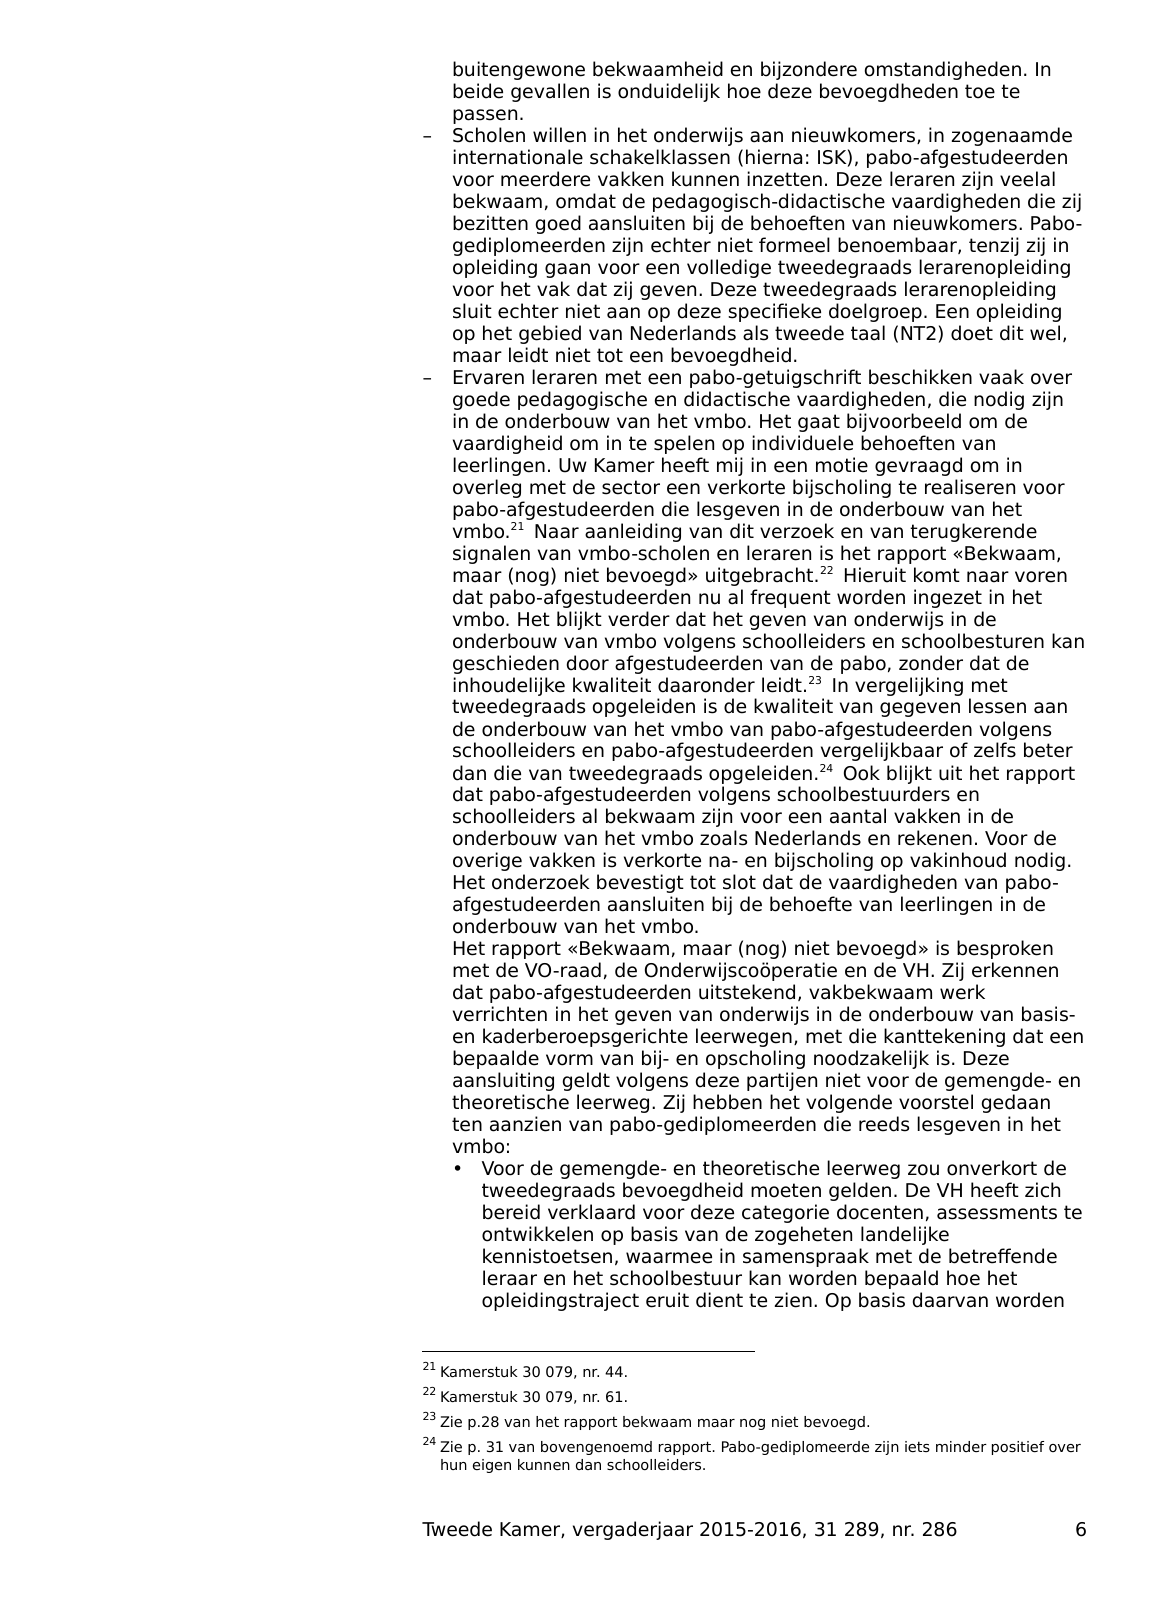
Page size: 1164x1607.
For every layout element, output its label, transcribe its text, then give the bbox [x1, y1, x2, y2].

text Zie p.28 van het rapport bekwaam maar nog niet bevoegd. [422, 1410, 1087, 1432]
text – Scholen willen in het onderwijs aan nieuwkomers, in zogenaamde internationale schakelklassen (hierna: ISK), pabo-afgestudeerden voor meerdere vakken kunnen inzetten. Deze leraren zijn veelal bekwaam, omdat de pedagogisch-didactische vaardigheden die zij bezitten goed aansluiten bij de behoeften van nieuwkomers. Pabo-gediplomeerden zijn echter niet formeel benoembaar, tenzij zij in opleiding gaan voor een volledige tweedegraads lerarenopleiding voor het vak dat zij geven. Deze tweedegraads lerarenopleiding sluit echter niet aan op deze specifieke doelgroep. Een opleiding op het gebied van Nederlands als tweede taal (NT2) doet dit wel, maar leidt niet tot een bevoegdheid. [422, 125, 1087, 367]
text Het rapport «Bekwaam, maar (nog) niet bevoegd» is besproken met de VO-raad, de Onderwijscoöperatie en de VH. Zij erkennen dat pabo-afgestudeerden uitstekend, vakbekwaam werk verrichten in het geven van onderwijs in de onderbouw van basis- en kaderberoepsgerichte leerwegen, met die kanttekening dat een bepaalde vorm van bij- en opscholing noodzakelijk is. Deze aansluiting geldt volgens deze partijen niet voor de gemengde- en theoretische leerweg. Zij hebben het volgende voorstel gedaan ten aanzien van pabo-gediplomeerden die reeds lesgeven in het vmbo: [452, 938, 1087, 1158]
text Kamerstuk 30 079, nr. 61. [422, 1385, 1087, 1407]
text Kamerstuk 30 079, nr. 44. [422, 1360, 1087, 1382]
text buitengewone bekwaamheid en bijzondere omstandigheden. In beide gevallen is onduidelijk hoe deze bevoegdheden toe te passen. [422, 59, 1087, 125]
text • Voor de gemengde- en theoretische leerweg zou onverkort de tweedegraads bevoegdheid moeten gelden. De VH heeft zich bereid verklaard voor deze categorie docenten, assessments te ontwikkelen op basis van de zogeheten landelijke kennistoetsen, waarmee in samenspraak met de betreffende leraar en het schoolbestuur kan worden bepaald hoe het opleidingstraject eruit dient te zien. Op basis daarvan worden [452, 1158, 1087, 1312]
text Zie p. 31 van bovengenoemd rapport. Pabo-gediplomeerde zijn iets minder positief over hun eigen kunnen dan schoolleiders. [422, 1435, 1087, 1474]
text – Ervaren leraren met een pabo-getuigschrift beschikken vaak over goede pedagogische en didactische vaardigheden, die nodig zijn in de onderbouw van het vmbo. Het gaat bijvoorbeeld om de vaardigheid om in te spelen op individuele behoeften van leerlingen. Uw Kamer heeft mij in een motie gevraagd om in overleg met de sector een verkorte bijscholing te realiseren voor pabo-afgestudeerden die lesgeven in de onderbouw van het vmbo. Naar aanleiding van dit verzoek en van terugkerende signalen van vmbo-scholen en leraren is het rapport «Bekwaam, maar (nog) niet bevoegd» uitgebracht. Hieruit komt naar voren dat pabo-afgestudeerden nu al frequent worden ingezet in het vmbo. Het blijkt verder dat het geven van onderwijs in de onderbouw van vmbo volgens schoolleiders en schoolbesturen kan geschieden door afgestudeerden van de pabo, zonder dat de inhoudelijke kwaliteit daaronder leidt. In vergelijking met tweedegraads opgeleiden is de kwaliteit van gegeven lessen aan de onderbouw van het vmbo van pabo-afgestudeerden volgens schoolleiders en pabo-afgestudeerden vergelijkbaar of zelfs beter dan die van tweedegraads opgeleiden. Ook blijkt uit het rapport dat pabo-afgestudeerden volgens schoolbestuurders en schoolleiders al bekwaam zijn voor een aantal vakken in de onderbouw van het vmbo zoals Nederlands en rekenen. Voor de overige vakken is verkorte na- en bijscholing op vakinhoud nodig. Het onderzoek bevestigt tot slot dat de vaardigheden van pabo-afgestudeerden aansluiten bij de behoefte van leerlingen in de onderbouw van het vmbo. [422, 367, 1087, 938]
